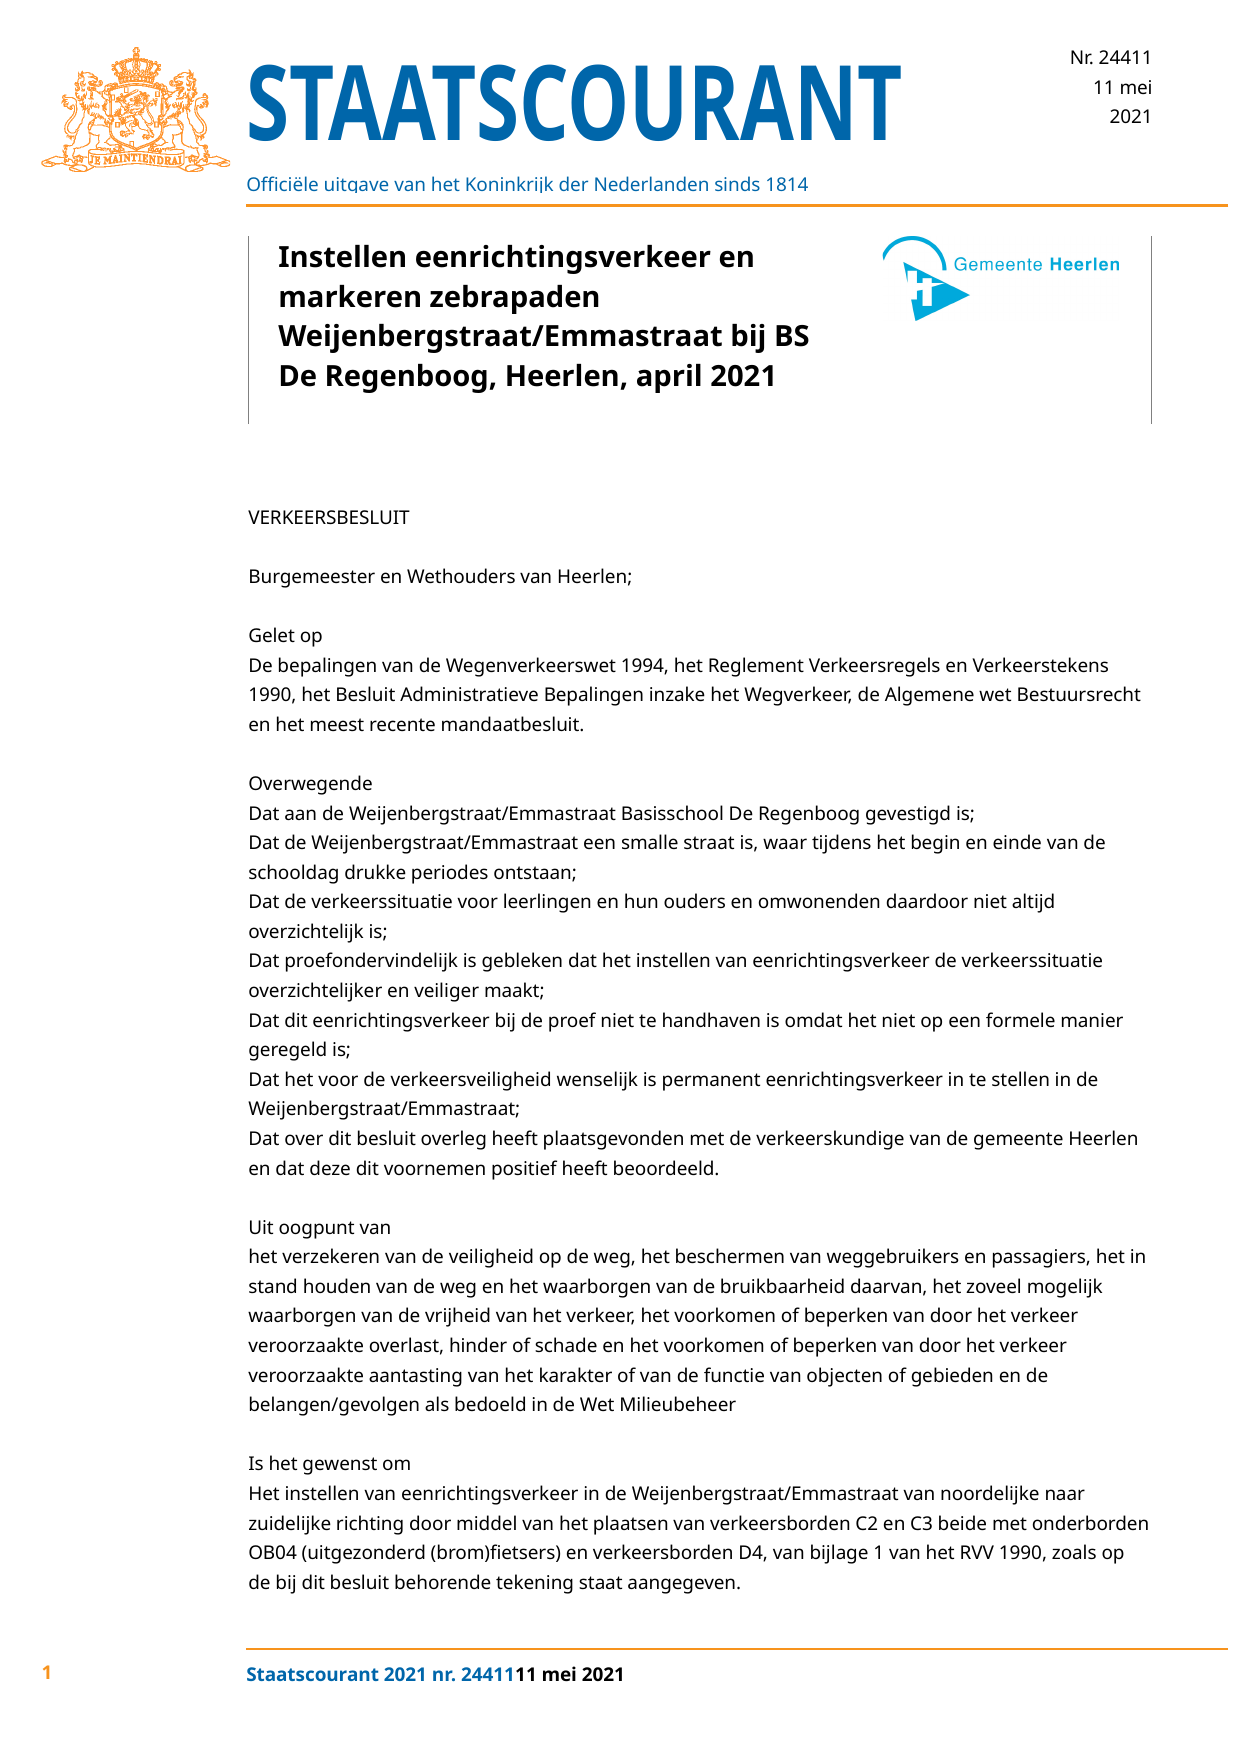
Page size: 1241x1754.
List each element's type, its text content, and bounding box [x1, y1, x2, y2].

picture [41, 47, 231, 172]
text VERKEERSBESLUIT [248, 504, 1152, 530]
text Gelet op [248, 622, 1152, 648]
text Overwegende [248, 770, 1152, 796]
text Dat de Weijenbergstraat/Emmastraat een smalle straat is, waar tijdens het begin en einde van de schooldag drukke periodes ontstaan; [248, 829, 1152, 885]
text Dat het voor de verkeersveiligheid wenselijk is permanent eenrichtingsverkeer in te stellen in de Weijenbergstraat/Emmastraat; [248, 1066, 1152, 1121]
text het verzekeren van de veiligheid op de weg, het beschermen van weggebruikers en passagiers, het in stand houden van de weg en het waarborgen van de bruikbaarheid daarvan, het zoveel mogelijk waarborgen van de vrijheid van het verkeer, het voorkomen of beperken van door het verkeer veroorzaakte overlast, hinder of schade en het voorkomen of beperken van door het verkeer veroorzaakte aantasting van het karakter of van de functie van objecten of gebieden en de belangen/gevolgen als bedoeld in de Wet Milieubeheer [248, 1243, 1152, 1417]
text Dat dit eenrichtingsverkeer bij de proef niet te handhaven is omdat het niet op een formele manier geregeld is; [248, 1007, 1152, 1062]
text Burgemeester en Wethouders van Heerlen; [248, 563, 1152, 589]
picture [882, 236, 1119, 321]
text Is het gewenst om [248, 1451, 1152, 1476]
text Dat aan de Weijenbergstraat/Emmastraat Basisschool De Regenboog gevestigd is; [248, 800, 1152, 826]
text Dat proefondervindelijk is gebleken dat het instellen van eenrichtingsverkeer de verkeerssituatie overzichtelijker en veiliger maakt; [248, 948, 1152, 1003]
text Dat de verkeerssituatie voor leerlingen en hun ouders en omwonenden daardoor niet altijd overzichtelijk is; [248, 888, 1152, 944]
text Uit oogpunt van [248, 1214, 1152, 1240]
table_header Instellen eenrichtingsverkeer en markeren zebrapaden Weijenbergstraat/Emmastraat bij BS De Regenboog, Heerlen, april 2021 [249, 236, 850, 424]
table_header [850, 236, 1151, 424]
picture [882, 236, 903, 252]
text Het instellen van eenrichtingsverkeer in de Weijenbergstraat/Emmastraat van noordelijke naar zuidelijke richting door middel van het plaatsen van verkeersborden C2 en C3 beide met onderborden OB04 (uitgezonderd (brom)fietsers) en verkeersborden D4, van bijlage 1 van het RVV 1990, zoals op de bij dit besluit behorende tekening staat aangegeven. [248, 1480, 1152, 1595]
text Dat over dit besluit overleg heeft plaatsgevonden met de verkeerskundige van de gemeente Heerlen en dat deze dit voornemen positief heeft beoordeeld. [248, 1125, 1152, 1181]
text De bepalingen van de Wegenverkeerswet 1994, het Reglement Verkeersregels en Verkeerstekens 1990, het Besluit Administratieve Bepalingen inzake het Wegverkeer, de Algemene wet Bestuursrecht en het meest recente mandaatbesluit. [248, 652, 1152, 737]
